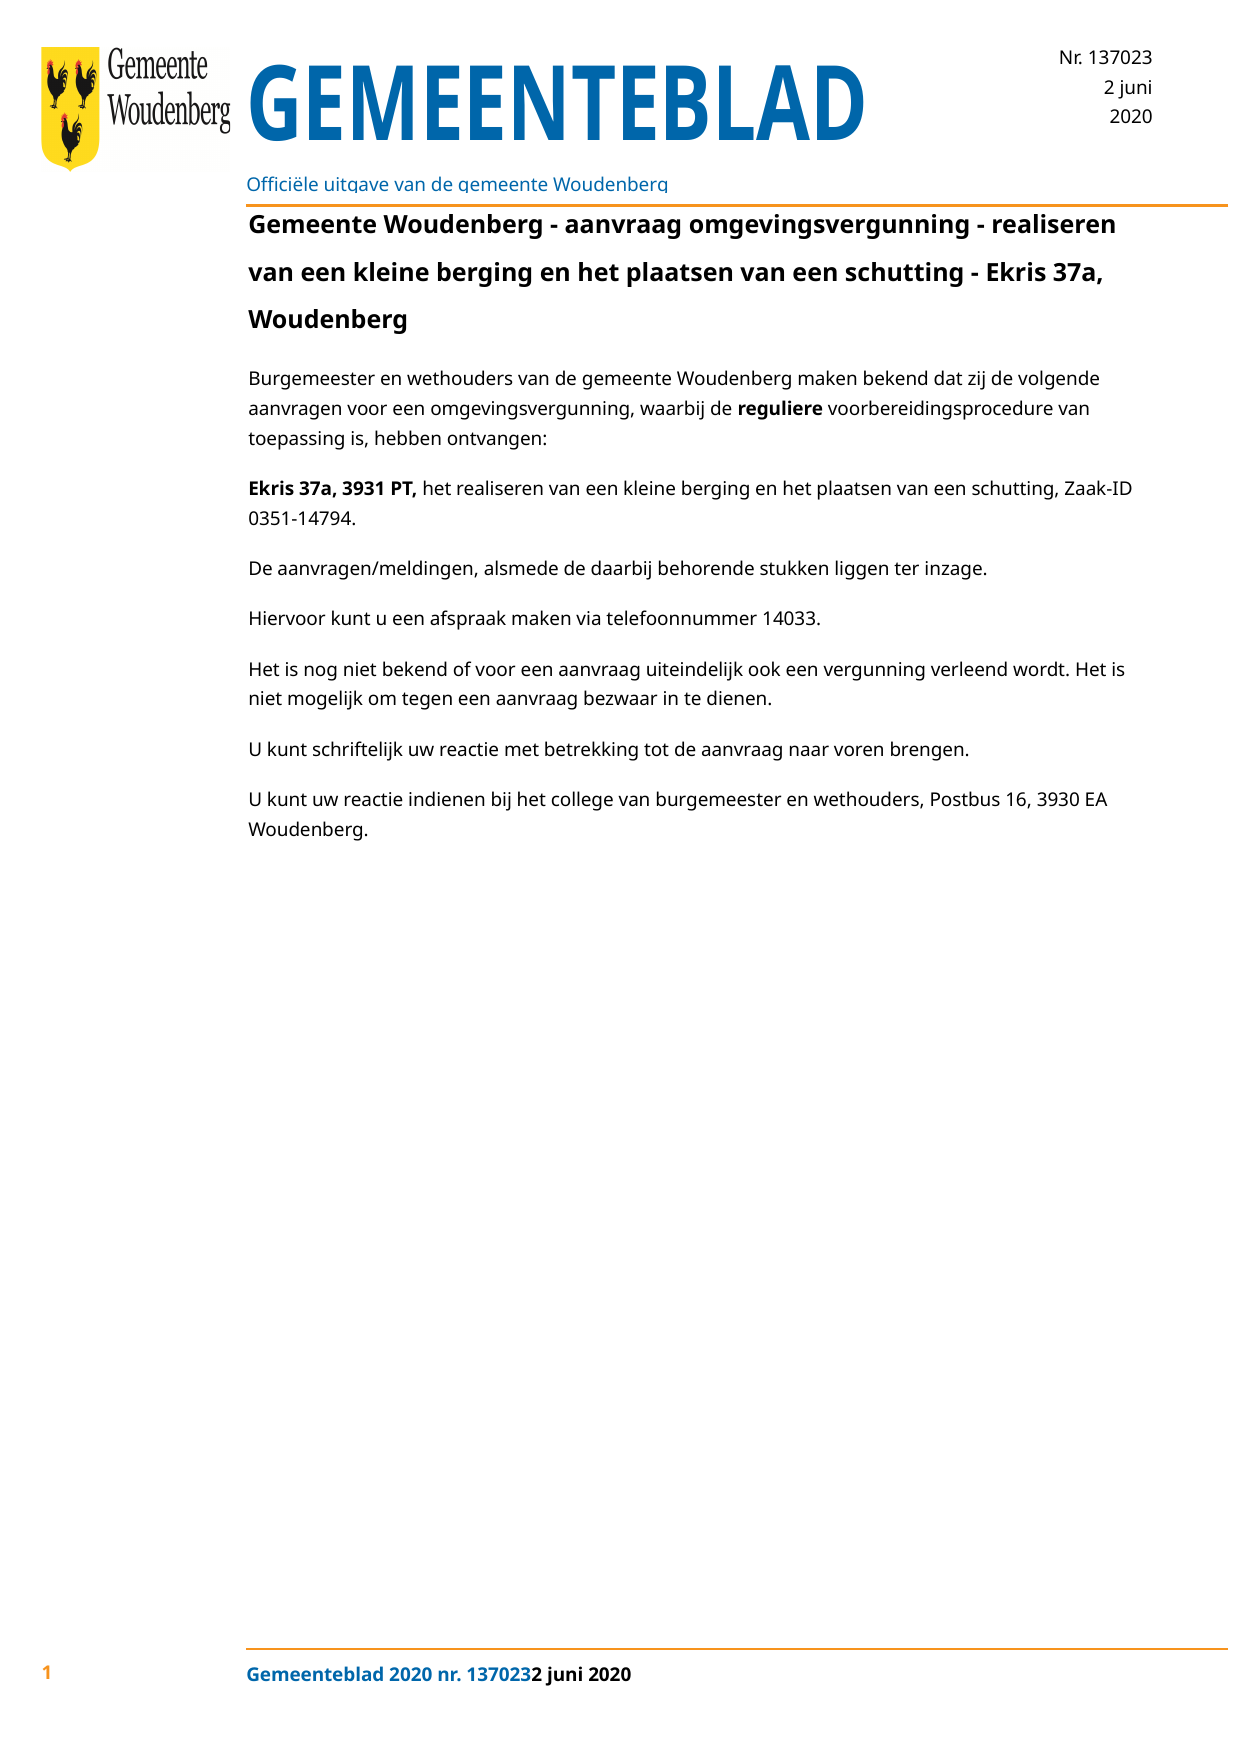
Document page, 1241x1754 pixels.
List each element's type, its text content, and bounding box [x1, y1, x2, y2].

text Burgemeester en wethouders van de gemeente Woudenberg maken bekend dat zij de volgende aanvragen voor een omgevingsvergunning, waarbij de reguliere voorbereidingsprocedure van toepassing is, hebben ontvangen: [248, 366, 1152, 450]
text Hiervoor kunt u een afspraak maken via telefoonnummer 14033. [248, 606, 1152, 631]
text De aanvragen/meldingen, alsmede de daarbij behorende stukken liggen ter inzage. [248, 555, 1152, 581]
picture [41, 47, 231, 172]
text U kunt uw reactie indienen bij het college van burgemeester en wethouders, Postbus 16, 3930 EA Woudenberg. [248, 786, 1152, 842]
text Het is nog niet bekend of voor een aanvraag uiteindelijk ook een vergunning verleend wordt. Het is niet mogelijk om tegen een aanvraag bezwaar in te dienen. [248, 656, 1152, 711]
text U kunt schriftelijk uw reactie met betrekking tot de aanvraag naar voren brengen. [248, 736, 1152, 762]
text Ekris 37a, 3931 PT, het realiseren van een kleine berging en het plaatsen van een schutting, Zaak-ID 0351-14794. [248, 475, 1152, 530]
text Gemeente Woudenberg - aanvraag omgevingsvergunning - realiseren van een kleine berging en het plaatsen van een schutting - Ekris 37a, Woudenberg [248, 207, 1152, 336]
